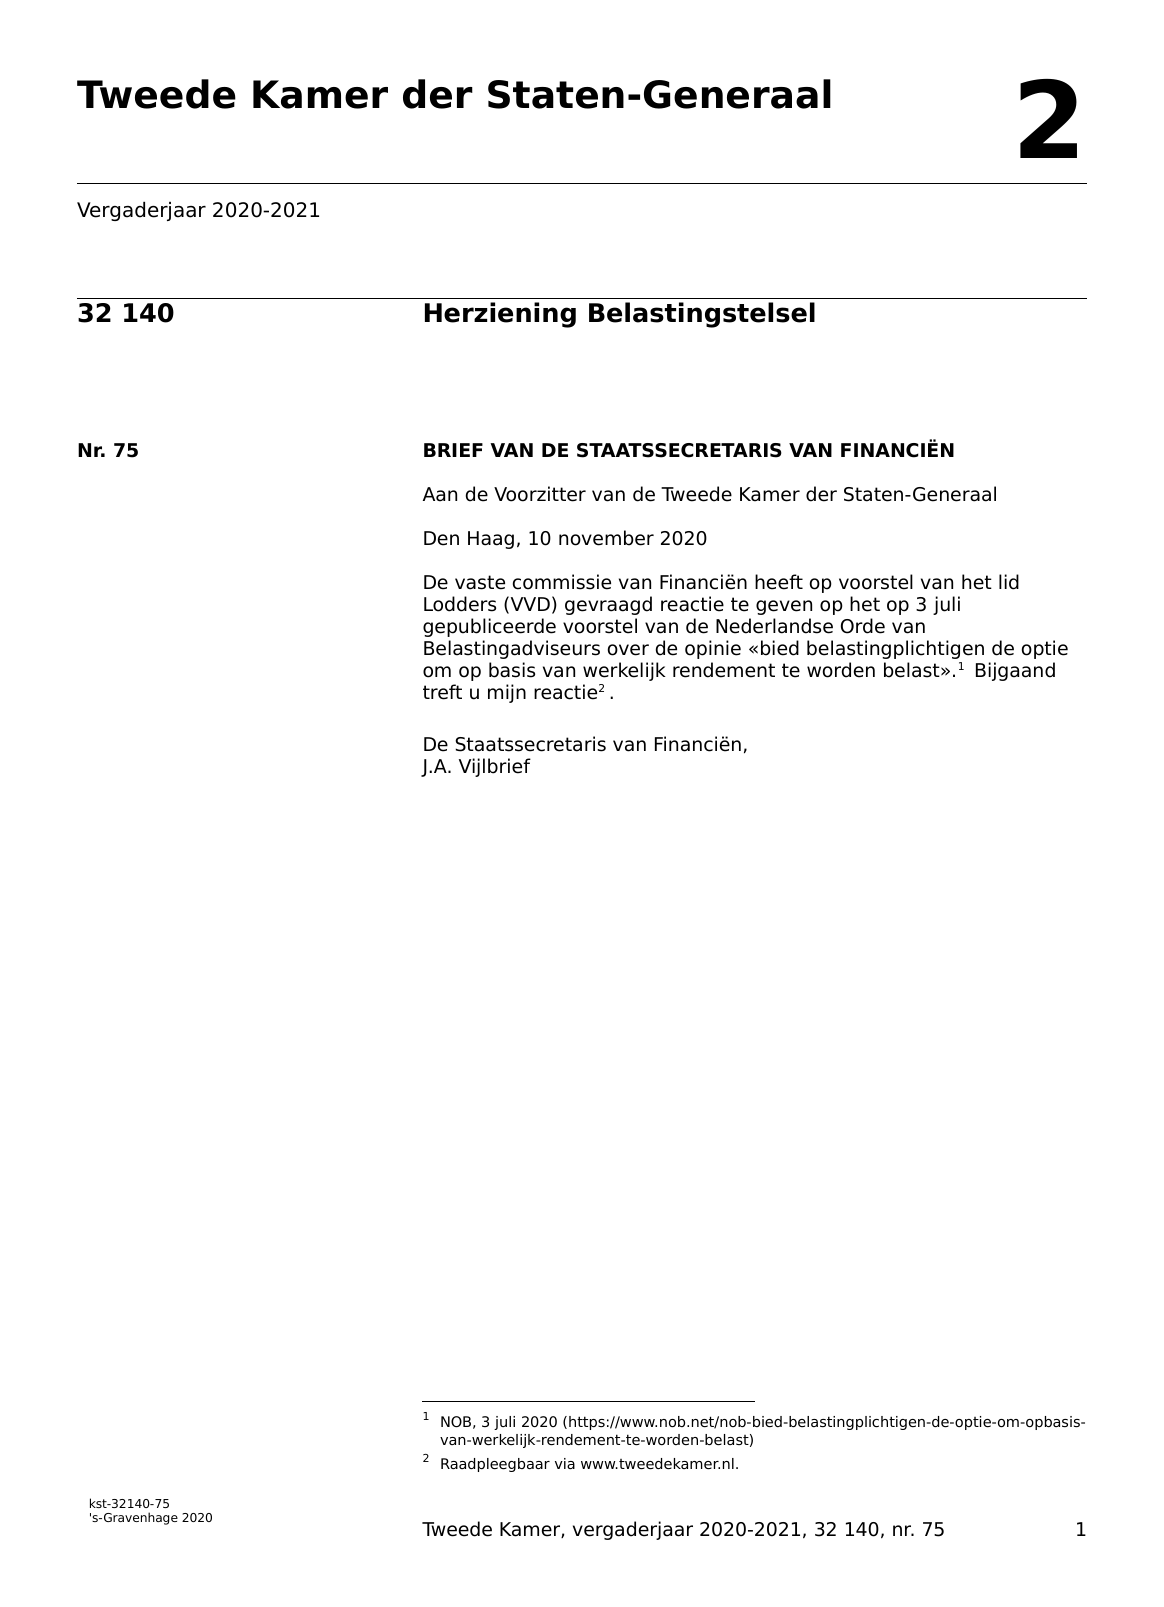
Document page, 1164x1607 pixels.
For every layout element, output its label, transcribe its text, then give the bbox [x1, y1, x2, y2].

text De Staatssecretaris van Financiën, J.A. Vijlbrief [422, 734, 1087, 778]
table_header 2 [886, 59, 1087, 183]
text Den Haag, 10 november 2020 [422, 528, 1087, 550]
text De vaste commissie van Financiën heeft op voorstel van het lid Lodders (VVD) gevraagd reactie te geven op het op 3 juli gepubliceerde voorstel van de Nederlandse Orde van Belastingadviseurs over de opinie «bied belastingplichtigen de optie om op basis van werkelijk rendement te worden belast». Bijgaand treft u mijn reactie. [422, 572, 1087, 704]
subtitle Nr. 75 BRIEF VAN DE STAATSSECRETARIS VAN FINANCIËN [77, 440, 1087, 462]
text NOB, 3 juli 2020 (https://www.nob.net/nob-bied-belastingplichtigen-de-optie-om-opbasis-van-werkelijk-rendement-te-worden-belast) [422, 1410, 1087, 1449]
subtitle 32 140 Herziening Belastingstelsel [77, 299, 1087, 329]
text Aan de Voorzitter van de Tweede Kamer der Staten-Generaal [422, 484, 1087, 506]
table_cell Vergaderjaar 2020-2021 [77, 184, 1087, 298]
text 's-Gravenhage 2020 [88, 1511, 323, 1525]
text kst-32140-75 [88, 1497, 323, 1511]
table_header Tweede Kamer der Staten-Generaal [77, 59, 886, 183]
text Raadpleegbaar via www.tweedekamer.nl. [422, 1452, 1087, 1474]
